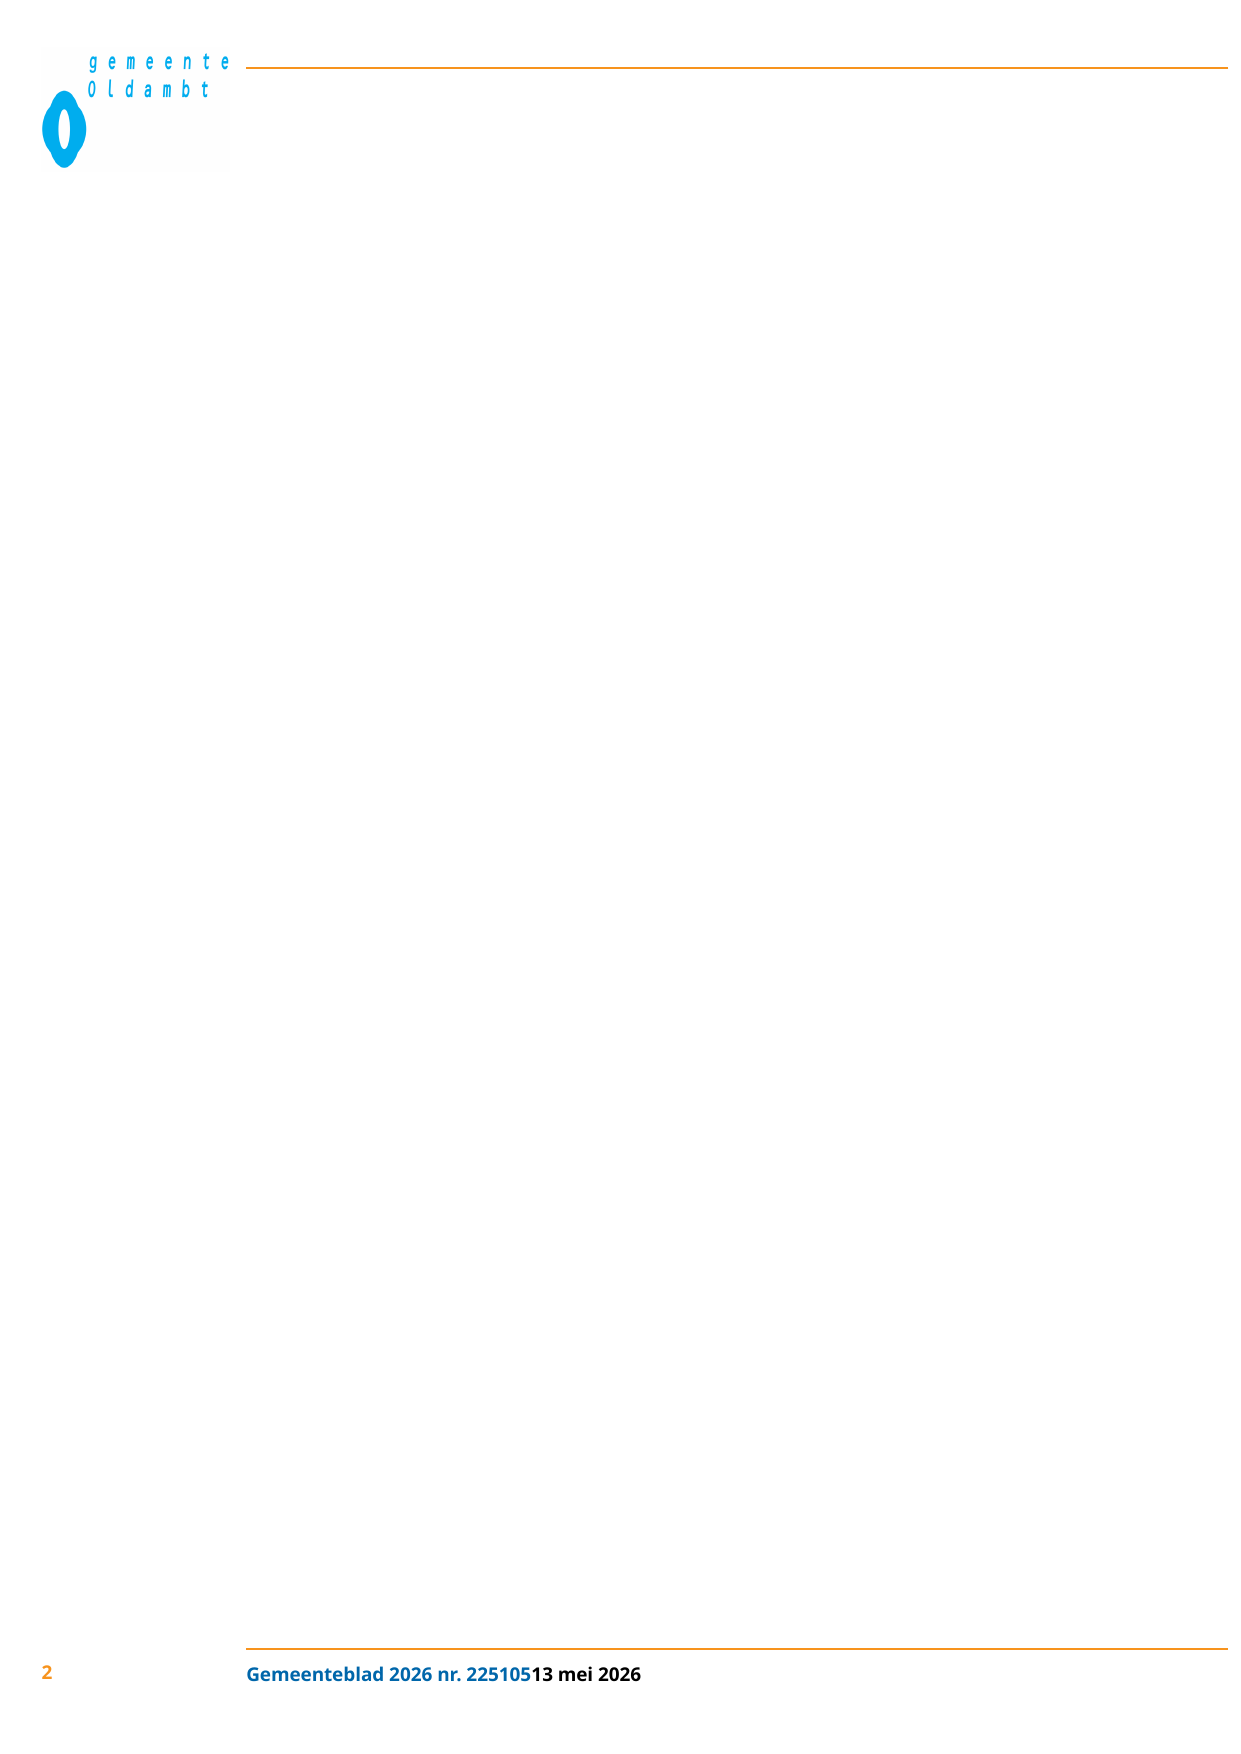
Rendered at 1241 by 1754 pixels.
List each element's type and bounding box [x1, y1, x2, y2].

picture [41, 47, 231, 172]
